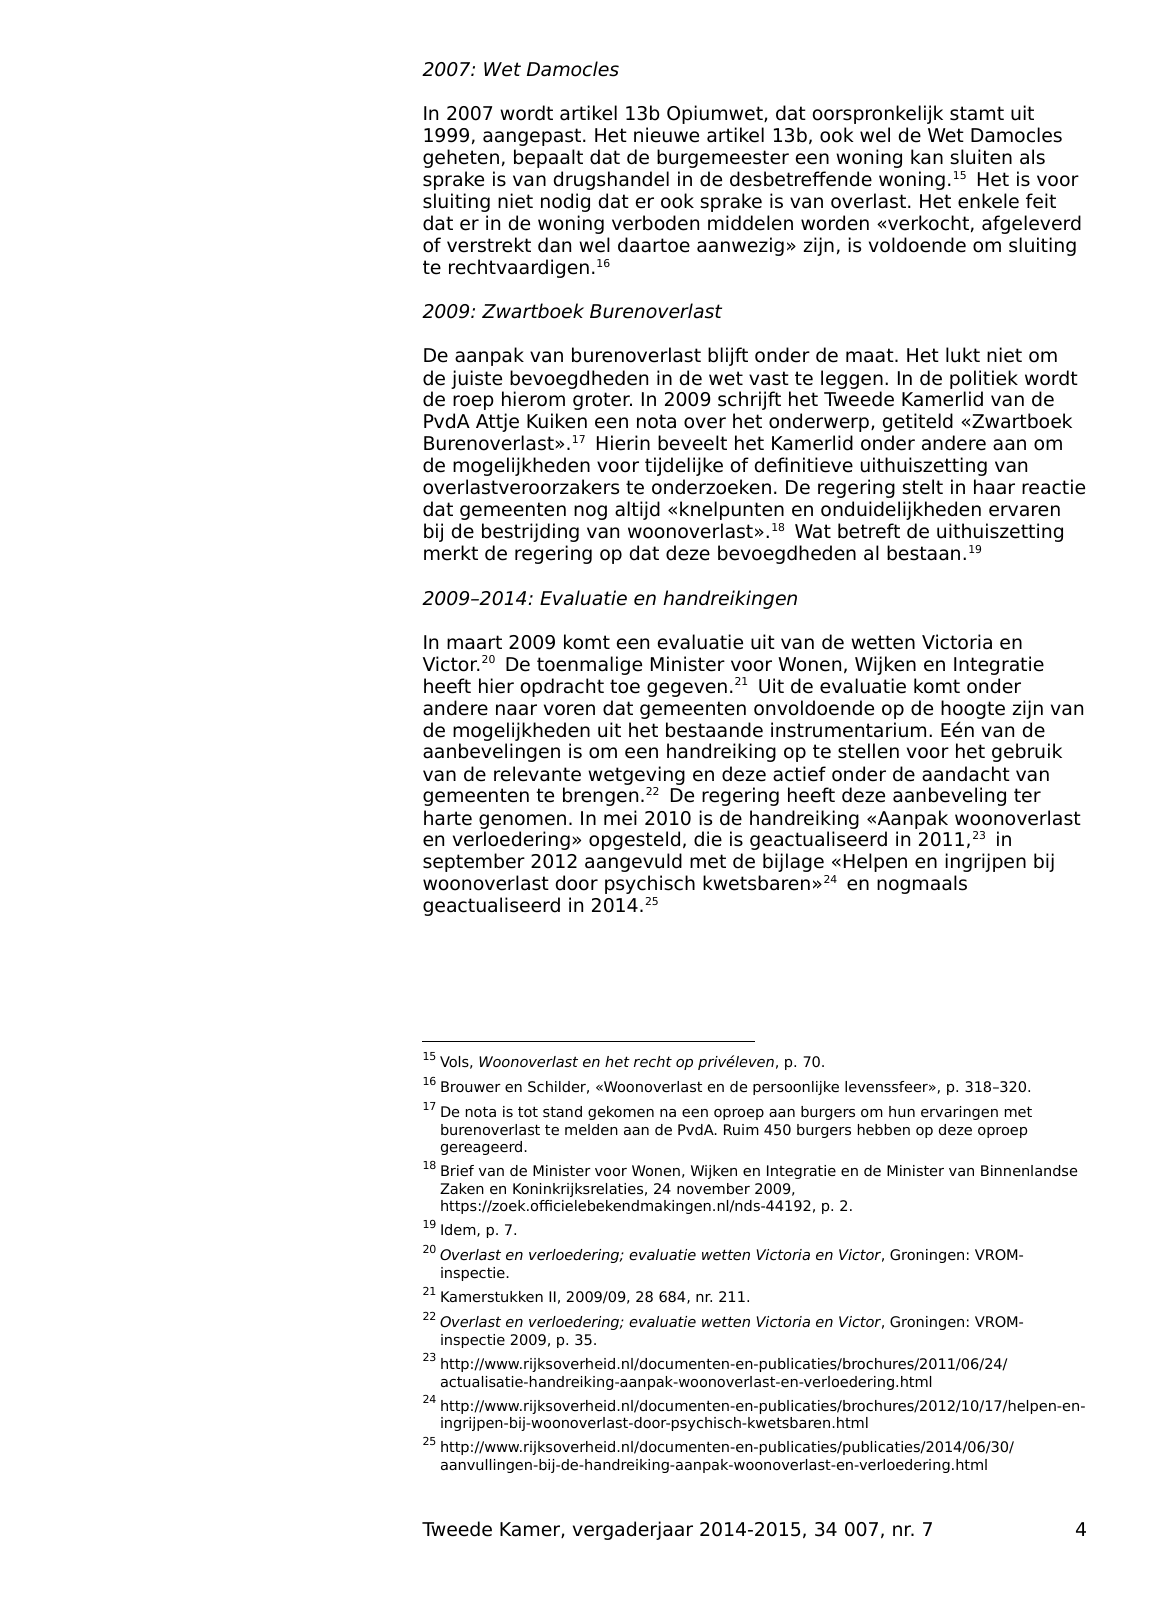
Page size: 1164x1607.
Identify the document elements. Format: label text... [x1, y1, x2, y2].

subtitle 2009: Zwartboek Burenoverlast [422, 301, 1087, 323]
text Brief van de Minister voor Wonen, Wijken en Integratie en de Minister van Binnenlandse Zaken en Koninkrijksrelaties, 24 november 2009, https://zoek.officielebekendmakingen.nl/nds-44192, p. 2. [422, 1159, 1087, 1215]
text De nota is tot stand gekomen na een oproep aan burgers om hun ervaringen met burenoverlast te melden aan de PvdA. Ruim 450 burgers hebben op deze oproep gereageerd. [422, 1100, 1087, 1156]
subtitle 2007: Wet Damocles [422, 59, 1087, 81]
text In maart 2009 komt een evaluatie uit van de wetten Victoria en Victor. De toenmalige Minister voor Wonen, Wijken en Integratie heeft hier opdracht toe gegeven. Uit de evaluatie komt onder andere naar voren dat gemeenten onvoldoende op de hoogte zijn van de mogelijkheden uit het bestaande instrumentarium. Eén van de aanbevelingen is om een handreiking op te stellen voor het gebruik van de relevante wetgeving en deze actief onder de aandacht van gemeenten te brengen. De regering heeft deze aanbeveling ter harte genomen. In mei 2010 is de handreiking «Aanpak woonoverlast en verloedering» opgesteld, die is geactualiseerd in 2011, in september 2012 aangevuld met de bijlage «Helpen en ingrijpen bij woonoverlast door psychisch kwetsbaren» en nogmaals geactualiseerd in 2014. [422, 632, 1087, 917]
text http://www.rijksoverheid.nl/documenten-en-publicaties/brochures/2012/10/17/helpen-en-ingrijpen-bij-woonoverlast-door-psychisch-kwetsbaren.html [422, 1393, 1087, 1432]
text Kamerstukken II, 2009/09, 28 684, nr. 211. [422, 1285, 1087, 1307]
text Brouwer en Schilder, «Woonoverlast en de persoonlijke levenssfeer», p. 318–320. [422, 1075, 1087, 1097]
text Idem, p. 7. [422, 1218, 1087, 1240]
text Vols, Woonoverlast en het recht op privéleven, p. 70. [422, 1050, 1087, 1072]
text http://www.rijksoverheid.nl/documenten-en-publicaties/publicaties/2014/06/30/aanvullingen-bij-de-handreiking-aanpak-woonoverlast-en-verloedering.html [422, 1435, 1087, 1474]
text Overlast en verloedering; evaluatie wetten Victoria en Victor, Groningen: VROM-inspectie 2009, p. 35. [422, 1310, 1087, 1349]
text http://www.rijksoverheid.nl/documenten-en-publicaties/brochures/2011/06/24/actualisatie-handreiking-aanpak-woonoverlast-en-verloedering.html [422, 1352, 1087, 1391]
text De aanpak van burenoverlast blijft onder de maat. Het lukt niet om de juiste bevoegdheden in de wet vast te leggen. In de politiek wordt de roep hierom groter. In 2009 schrijft het Tweede Kamerlid van de PvdA Attje Kuiken een nota over het onderwerp, getiteld «Zwartboek Burenoverlast». Hierin beveelt het Kamerlid onder andere aan om de mogelijkheden voor tijdelijke of definitieve uithuiszetting van overlastveroorzakers te onderzoeken. De regering stelt in haar reactie dat gemeenten nog altijd «knelpunten en onduidelijkheden ervaren bij de bestrijding van woonoverlast». Wat betreft de uithuiszetting merkt de regering op dat deze bevoegdheden al bestaan. [422, 345, 1087, 565]
text In 2007 wordt artikel 13b Opiumwet, dat oorspronkelijk stamt uit 1999, aangepast. Het nieuwe artikel 13b, ook wel de Wet Damocles geheten, bepaalt dat de burgemeester een woning kan sluiten als sprake is van drugshandel in de desbetreffende woning. Het is voor sluiting niet nodig dat er ook sprake is van overlast. Het enkele feit dat er in de woning verboden middelen worden «verkocht, afgeleverd of verstrekt dan wel daartoe aanwezig» zijn, is voldoende om sluiting te rechtvaardigen. [422, 103, 1087, 279]
subtitle 2009–2014: Evaluatie en handreikingen [422, 587, 1087, 609]
text Overlast en verloedering; evaluatie wetten Victoria en Victor, Groningen: VROM-inspectie. [422, 1243, 1087, 1282]
